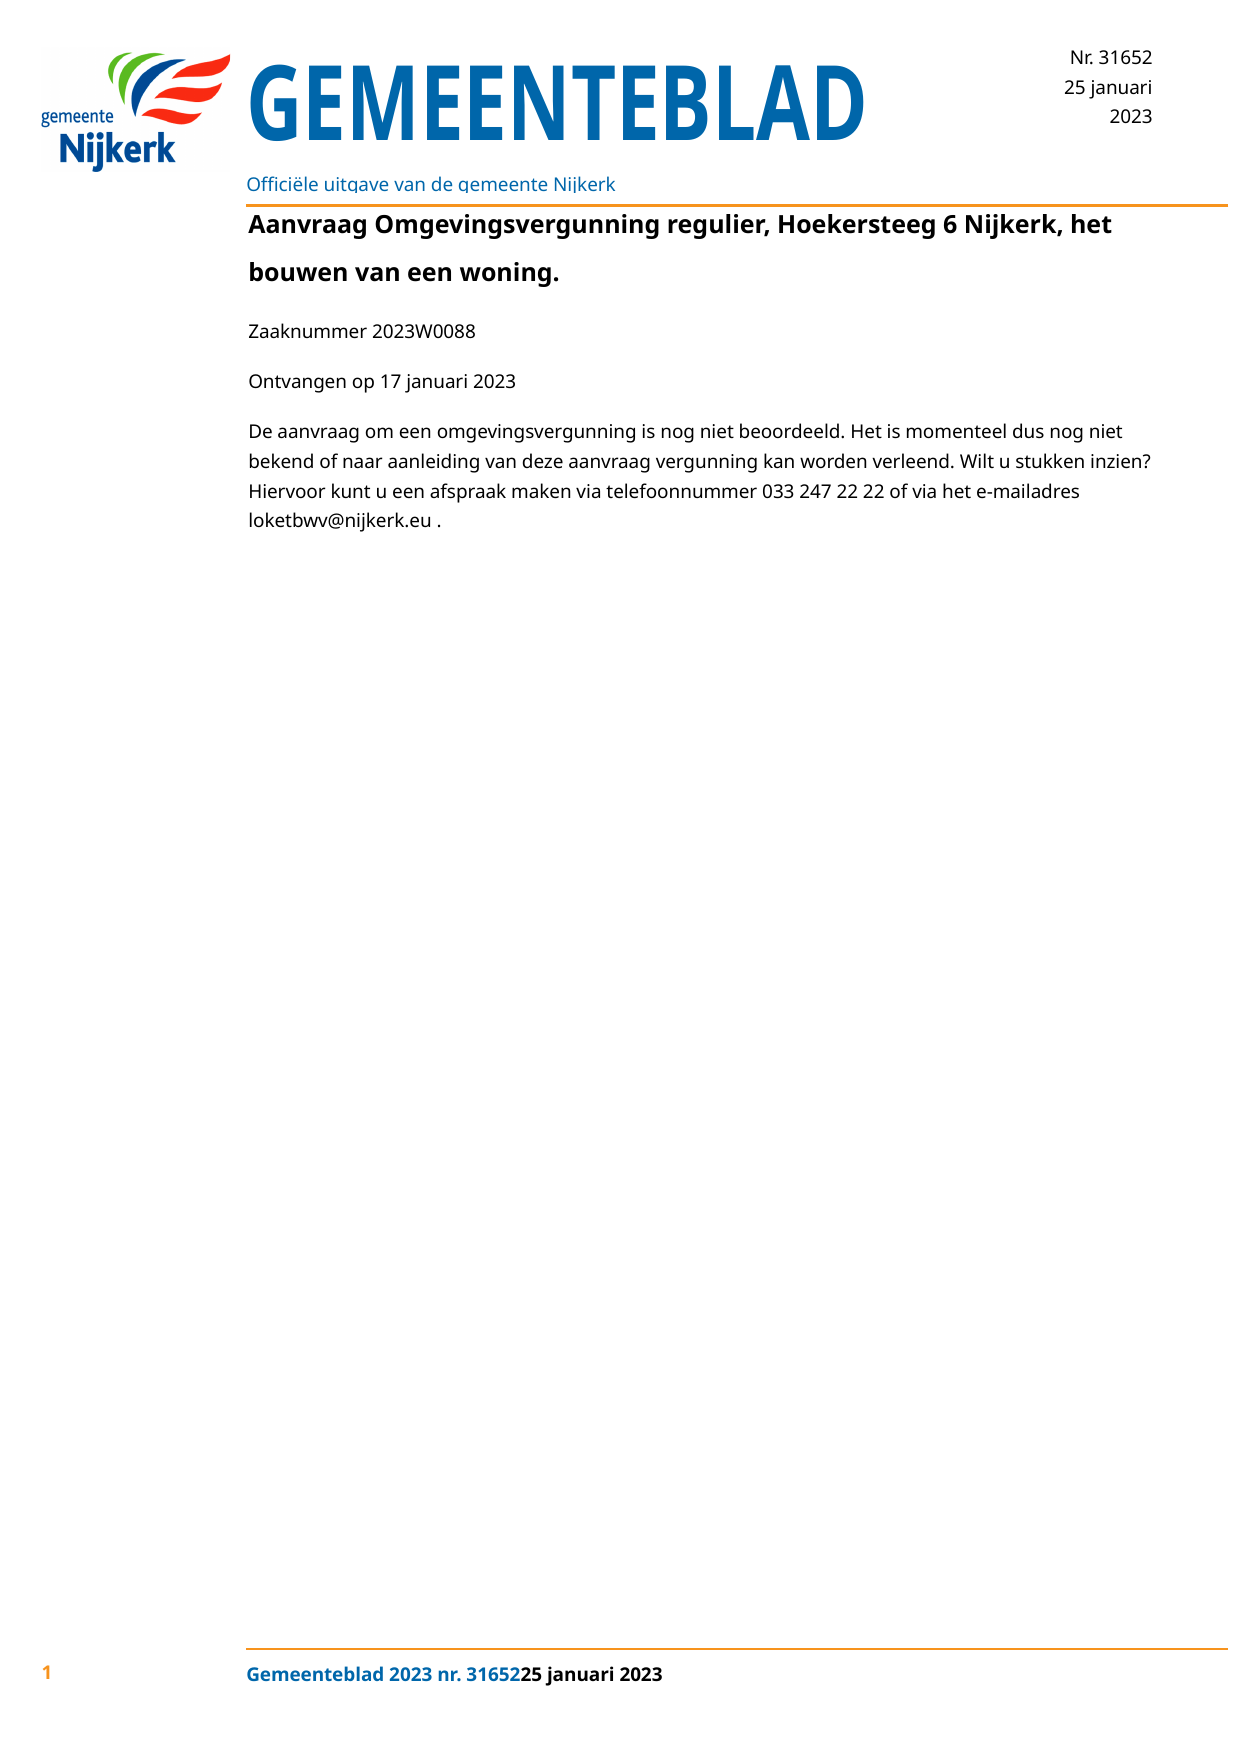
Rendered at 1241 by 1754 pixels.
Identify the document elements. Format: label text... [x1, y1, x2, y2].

picture [41, 47, 231, 172]
text De aanvraag om een omgevingsvergunning is nog niet beoordeeld. Het is momenteel dus nog niet bekend of naar aanleiding van deze aanvraag vergunning kan worden verleend. Wilt u stukken inzien? Hiervoor kunt u een afspraak maken via telefoonnummer 033 247 22 22 of via het e-mailadres loketbwv@nijkerk.eu . [248, 419, 1152, 533]
text Ontvangen op 17 januari 2023 [248, 368, 1152, 394]
text Zaaknummer 2023W0088 [248, 318, 1152, 344]
text Aanvraag Omgevingsvergunning regulier, Hoekersteeg 6 Nijkerk, het bouwen van een woning. [248, 207, 1152, 288]
